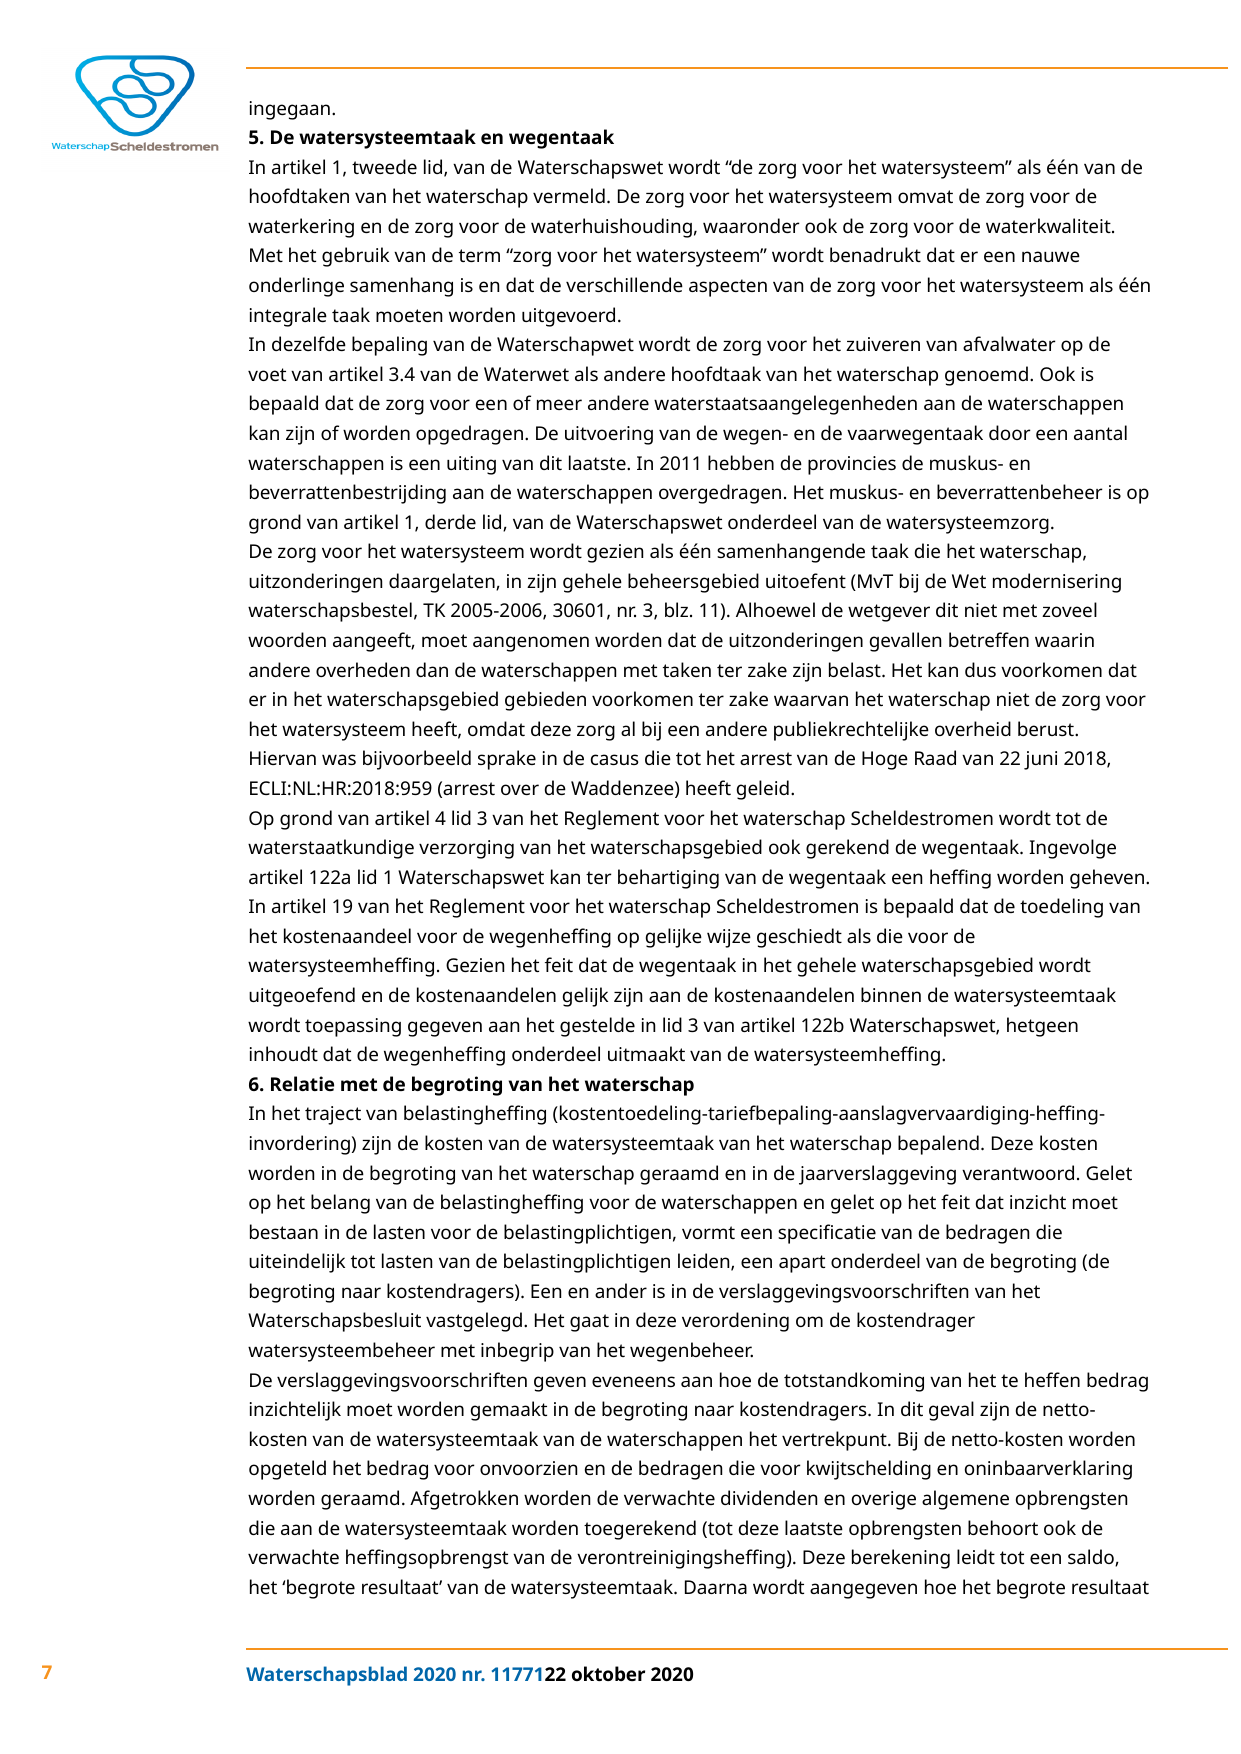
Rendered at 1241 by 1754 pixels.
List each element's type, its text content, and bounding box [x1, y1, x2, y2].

text In artikel 1, tweede lid, van de Waterschapswet wordt “de zorg voor het watersysteem” als één van de hoofdtaken van het waterschap vermeld. De zorg voor het watersysteem omvat de zorg voor de waterkering en de zorg voor de waterhuishouding, waaronder ook de zorg voor de waterkwaliteit. Met het gebruik van de term “zorg voor het watersysteem” wordt benadrukt dat er een nauwe onderlinge samenhang is en dat de verschillende aspecten van de zorg voor het watersysteem als één integrale taak moeten worden uitgevoerd. [248, 154, 1152, 328]
text De verslaggevingsvoorschriften geven eveneens aan hoe de totstandkoming van het te heffen bedrag inzichtelijk moet worden gemaakt in de begroting naar kostendragers. In dit geval zijn de netto-kosten van de watersysteemtaak van de waterschappen het vertrekpunt. Bij de netto-kosten worden opgeteld het bedrag voor onvoorzien en de bedragen die voor kwijtschelding en oninbaarverklaring worden geraamd. Afgetrokken worden de verwachte dividenden en overige algemene opbrengsten die aan de watersysteemtaak worden toegerekend (tot deze laatste opbrengsten behoort ook de verwachte heffingsopbrengst van de verontreinigingsheffing). Deze berekening leidt tot een saldo, het ‘begrote resultaat’ van de watersysteemtaak. Daarna wordt aangegeven hoe het begrote resultaat [248, 1367, 1152, 1600]
text 6. Relatie met de begroting van het waterschap [248, 1071, 1152, 1097]
text Op grond van artikel 4 lid 3 van het Reglement voor het waterschap Scheldestromen wordt tot de waterstaatkundige verzorging van het waterschapsgebied ook gerekend de wegentaak. Ingevolge artikel 122a lid 1 Waterschapswet kan ter behartiging van de wegentaak een heffing worden geheven. In artikel 19 van het Reglement voor het waterschap Scheldestromen is bepaald dat de toedeling van het kostenaandeel voor de wegenheffing op gelijke wijze geschiedt als die voor de watersysteemheffing. Gezien het feit dat de wegentaak in het gehele waterschapsgebied wordt uitgeoefend en de kostenaandelen gelijk zijn aan de kostenaandelen binnen de watersysteemtaak wordt toepassing gegeven aan het gestelde in lid 3 van artikel 122b Waterschapswet, hetgeen inhoudt dat de wegenheffing onderdeel uitmaakt van de watersysteemheffing. [248, 805, 1152, 1067]
text De zorg voor het watersysteem wordt gezien als één samenhangende taak die het waterschap, uitzonderingen daargelaten, in zijn gehele beheersgebied uitoefent (MvT bij de Wet modernisering waterschapsbestel, TK 2005-2006, 30601, nr. 3, blz. 11). Alhoewel de wetgever dit niet met zoveel woorden aangeeft, moet aangenomen worden dat de uitzonderingen gevallen betreffen waarin andere overheden dan de waterschappen met taken ter zake zijn belast. Het kan dus voorkomen dat er in het waterschapsgebied gebieden voorkomen ter zake waarvan het waterschap niet de zorg voor het watersysteem heeft, omdat deze zorg al bij een andere publiekrechtelijke overheid berust. Hiervan was bijvoorbeeld sprake in de casus die tot het arrest van de Hoge Raad van 22 juni 2018, ECLI:NL:HR:2018:959 (arrest over de Waddenzee) heeft geleid. [248, 538, 1152, 801]
picture [41, 47, 231, 172]
text In het traject van belastingheffing (kostentoedeling-tariefbepaling-aanslagvervaardiging-heffing-invordering) zijn de kosten van de watersysteemtaak van het waterschap bepalend. Deze kosten worden in de begroting van het waterschap geraamd en in de jaarverslaggeving verantwoord. Gelet op het belang van de belastingheffing voor de waterschappen en gelet op het feit dat inzicht moet bestaan in de lasten voor de belastingplichtigen, vormt een specificatie van de bedragen die uiteindelijk tot lasten van de belastingplichtigen leiden, een apart onderdeel van de begroting (de begroting naar kostendragers). Een en ander is in de verslaggevingsvoorschriften van het Waterschapsbesluit vastgelegd. Het gaat in deze verordening om de kostendrager watersysteembeheer met inbegrip van het wegenbeheer. [248, 1101, 1152, 1363]
text 5. De watersysteemtaak en wegentaak [248, 124, 1152, 150]
text In dezelfde bepaling van de Waterschapwet wordt de zorg voor het zuiveren van afvalwater op de voet van artikel 3.4 van de Waterwet als andere hoofdtaak van het waterschap genoemd. Ook is bepaald dat de zorg voor een of meer andere waterstaatsaangelegenheden aan de waterschappen kan zijn of worden opgedragen. De uitvoering van de wegen- en de vaarwegentaak door een aantal waterschappen is een uiting van dit laatste. In 2011 hebben de provincies de muskus- en beverrattenbestrijding aan de waterschappen overgedragen. Het muskus- en beverrattenbeheer is op grond van artikel 1, derde lid, van de Waterschapswet onderdeel van de watersysteemzorg. [248, 331, 1152, 535]
text ingegaan. [248, 95, 1152, 121]
